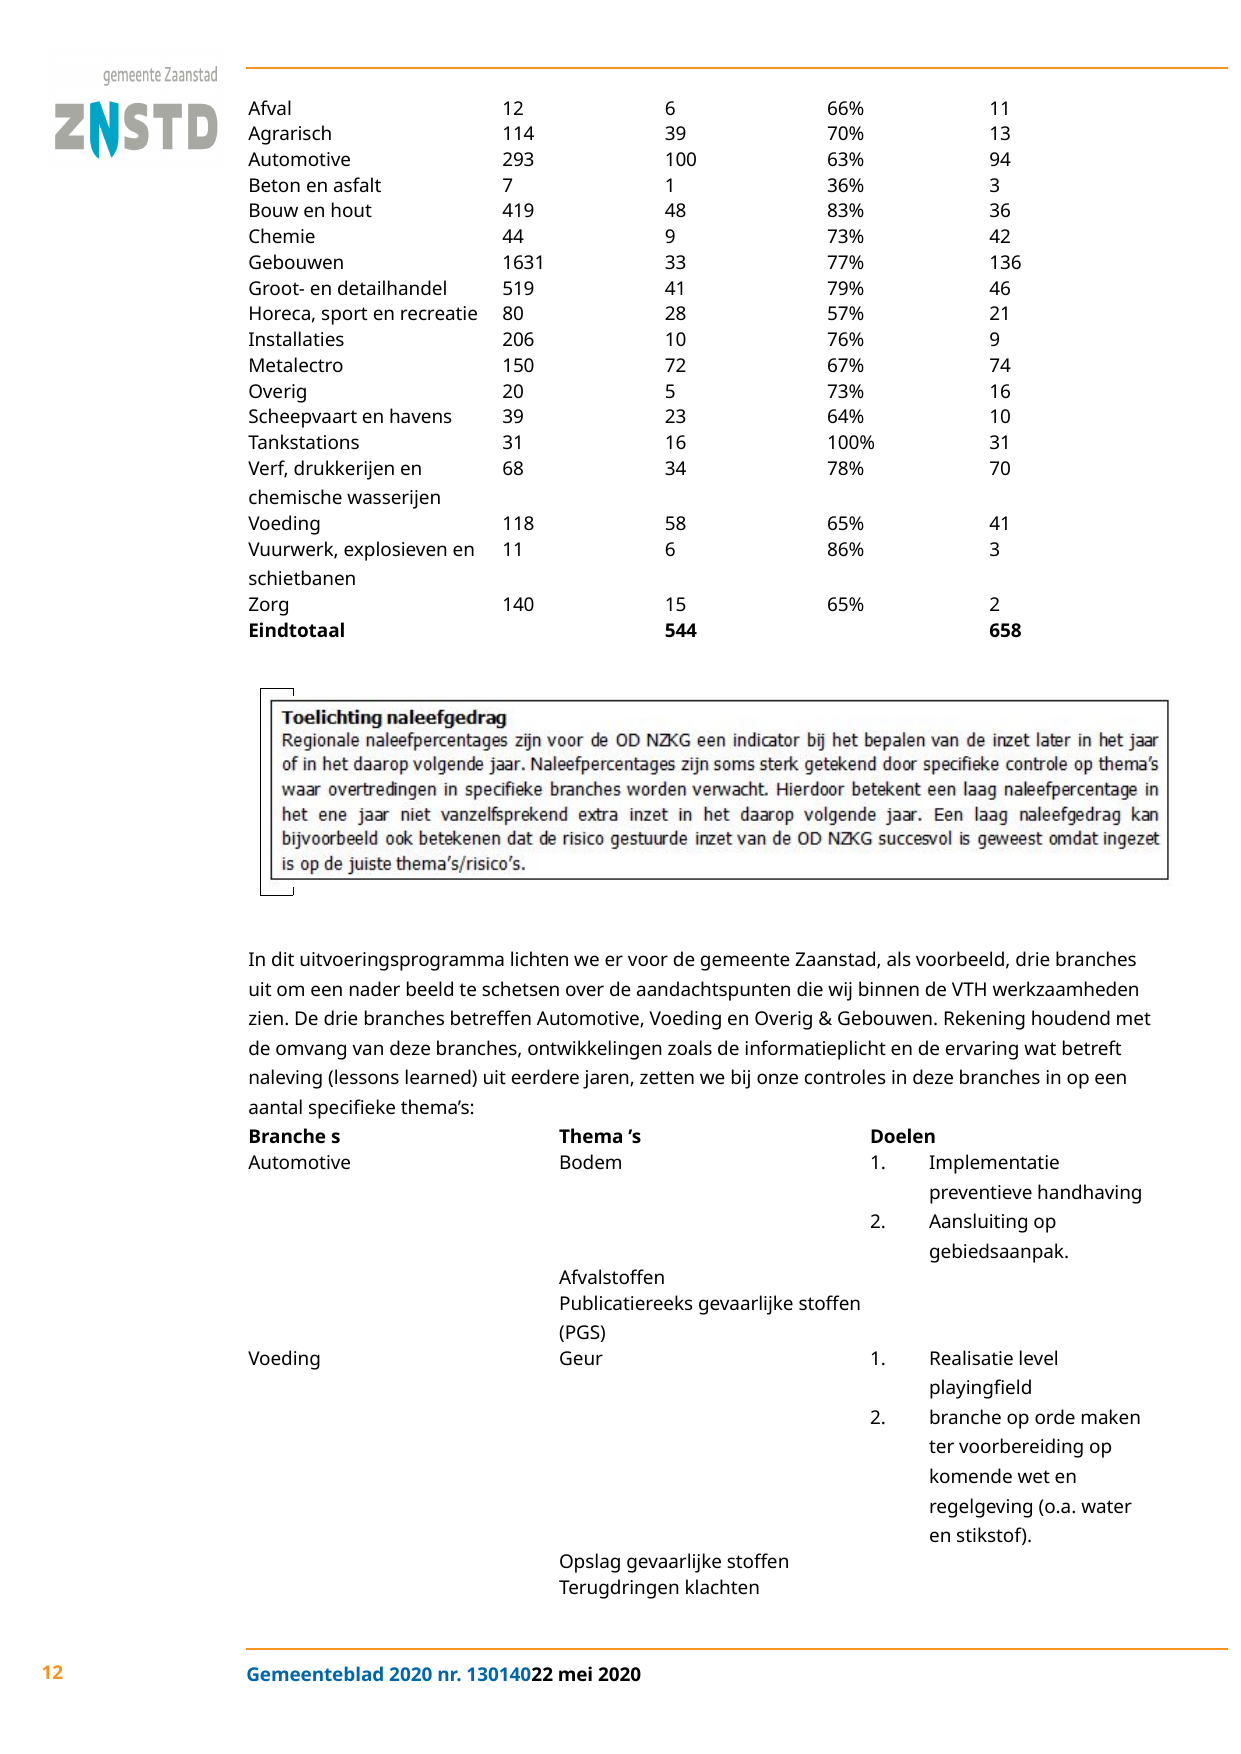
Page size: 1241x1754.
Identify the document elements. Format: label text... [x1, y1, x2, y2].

table_cell 31 [502, 429, 664, 455]
table_cell 39 [502, 404, 664, 429]
table_cell 114 [502, 121, 664, 146]
table_cell 79% [827, 275, 989, 301]
table_cell 48 [665, 198, 827, 223]
table_cell 58 [665, 510, 827, 536]
table_cell Gebouwen [248, 249, 502, 275]
table_cell Installaties [248, 326, 502, 352]
table_cell 36 [989, 198, 1152, 223]
table_cell 11 [989, 95, 1152, 121]
table_cell 77% [827, 249, 989, 275]
table_cell 100 [665, 146, 827, 172]
table_cell 13 [989, 121, 1152, 146]
table_header Branche s [248, 1124, 559, 1149]
table_cell 206 [502, 326, 664, 352]
table_cell 63% [827, 146, 989, 172]
table_cell Zorg [248, 591, 502, 617]
table_cell 65% [827, 591, 989, 617]
table_cell 80 [502, 301, 664, 326]
table_cell 16 [665, 429, 827, 455]
table_cell 12 [502, 95, 664, 121]
table_cell 46 [989, 275, 1152, 301]
table_cell 1631 [502, 249, 664, 275]
table_cell Vuurwerk, explosieven en schietbanen [248, 536, 502, 591]
table_cell 34 [665, 455, 827, 510]
table_cell [248, 1548, 559, 1574]
table_header Doelen [870, 1124, 1152, 1149]
table_cell 36% [827, 172, 989, 198]
table_cell 23 [665, 404, 827, 429]
table_cell 76% [827, 326, 989, 352]
table_cell 2 [989, 591, 1152, 617]
table_cell 140 [502, 591, 664, 617]
table_cell 39 [665, 121, 827, 146]
table_cell 64% [827, 404, 989, 429]
table_cell 78% [827, 455, 989, 510]
table_cell 70% [827, 121, 989, 146]
table_cell 150 [502, 352, 664, 378]
table_cell 31 [989, 429, 1152, 455]
table_cell Metalectro [248, 352, 502, 378]
table_cell [248, 1290, 559, 1345]
picture [41, 47, 231, 172]
table_cell 41 [989, 510, 1152, 536]
table_cell 7 [502, 172, 664, 198]
table_cell 74 [989, 352, 1152, 378]
table_cell Publicatiereeks gevaarlijke stoffen (PGS) [559, 1290, 870, 1345]
table_cell 136 [989, 249, 1152, 275]
table_cell Opslag gevaarlijke stoffen [559, 1548, 870, 1574]
table_cell [870, 1264, 1152, 1290]
table_cell [870, 1548, 1152, 1574]
table_cell 67% [827, 352, 989, 378]
table_cell 44 [502, 224, 664, 249]
table_cell 86% [827, 536, 989, 591]
table_cell Voeding [248, 1345, 559, 1548]
table_cell 519 [502, 275, 664, 301]
table_cell Automotive [248, 1150, 559, 1264]
table_cell Groot- en detailhandel [248, 275, 502, 301]
table_cell 70 [989, 455, 1152, 510]
table_cell 11 [502, 536, 664, 591]
table_cell 21 [989, 301, 1152, 326]
table_cell 68 [502, 455, 664, 510]
table_cell 28 [665, 301, 827, 326]
table_cell 5 [665, 378, 827, 403]
table_cell Terugdringen klachten [559, 1574, 870, 1600]
table_cell 15 [665, 591, 827, 617]
table_cell 20 [502, 378, 664, 403]
table_cell 41 [665, 275, 827, 301]
table_cell 72 [665, 352, 827, 378]
table_cell [248, 1574, 559, 1600]
table_cell Eindtotaal [248, 617, 502, 643]
table_cell 16 [989, 378, 1152, 403]
table_cell 57% [827, 301, 989, 326]
table_cell Geur [559, 1345, 870, 1548]
table_cell Bodem [559, 1150, 870, 1264]
table_cell 65% [827, 510, 989, 536]
table_cell Horeca, sport en recreatie [248, 301, 502, 326]
table_cell 10 [989, 404, 1152, 429]
table_cell 6 [665, 536, 827, 591]
table_cell Automotive [248, 146, 502, 172]
picture [268, 696, 1173, 887]
table_cell 100% [827, 429, 989, 455]
table_cell Chemie [248, 224, 502, 249]
table_cell Realisatie level playingfield branche op orde maken ter voorbereiding op komende wet en regelgeving (o.a. water en stikstof). [870, 1345, 1152, 1548]
table_cell 6 [665, 95, 827, 121]
table_cell 293 [502, 146, 664, 172]
table_cell Overig [248, 378, 502, 403]
table_cell 544 [665, 617, 827, 643]
table_cell 83% [827, 198, 989, 223]
table_cell [827, 617, 989, 643]
table_cell 42 [989, 224, 1152, 249]
table_cell Tankstations [248, 429, 502, 455]
table_cell 33 [665, 249, 827, 275]
table_cell 10 [665, 326, 827, 352]
table_cell 9 [989, 326, 1152, 352]
table_cell 1 [665, 172, 827, 198]
table_header Thema ’s [559, 1124, 870, 1149]
table_cell Voeding [248, 510, 502, 536]
table_cell Agrarisch [248, 121, 502, 146]
table_cell Afvalstoffen [559, 1264, 870, 1290]
table_cell 3 [989, 172, 1152, 198]
table_cell [870, 1290, 1152, 1345]
table_cell Beton en asfalt [248, 172, 502, 198]
table_cell [870, 1574, 1152, 1600]
table_cell [502, 617, 664, 643]
table_cell 66% [827, 95, 989, 121]
table_cell Bouw en hout [248, 198, 502, 223]
table_cell Scheepvaart en havens [248, 404, 502, 429]
text In dit uitvoeringsprogramma lichten we er voor de gemeente Zaanstad, als voorbeeld, drie branches uit om een nader beeld te schetsen over de aandachtspunten die wij binnen de VTH werkzaamheden zien. De drie branches betreffen Automotive, Voeding en Overig & Gebouwen. Rekening houdend met de omvang van deze branches, ontwikkelingen zoals de informatieplicht en de ervaring wat betreft naleving (lessons learned) uit eerdere jaren, zetten we bij onze controles in deze branches in op een aantal specifieke thema’s: [248, 946, 1152, 1120]
table_cell 118 [502, 510, 664, 536]
table_cell 9 [665, 224, 827, 249]
table_cell 73% [827, 378, 989, 403]
table_cell 3 [989, 536, 1152, 591]
table_cell 658 [989, 617, 1152, 643]
table_cell 419 [502, 198, 664, 223]
table_cell Afval [248, 95, 502, 121]
table_cell Implementatie preventieve handhaving Aansluiting op gebiedsaanpak. [870, 1150, 1152, 1264]
table_cell 94 [989, 146, 1152, 172]
table_cell Verf, drukkerijen en chemische wasserijen [248, 455, 502, 510]
table_cell 73% [827, 224, 989, 249]
table_cell [248, 1264, 559, 1290]
